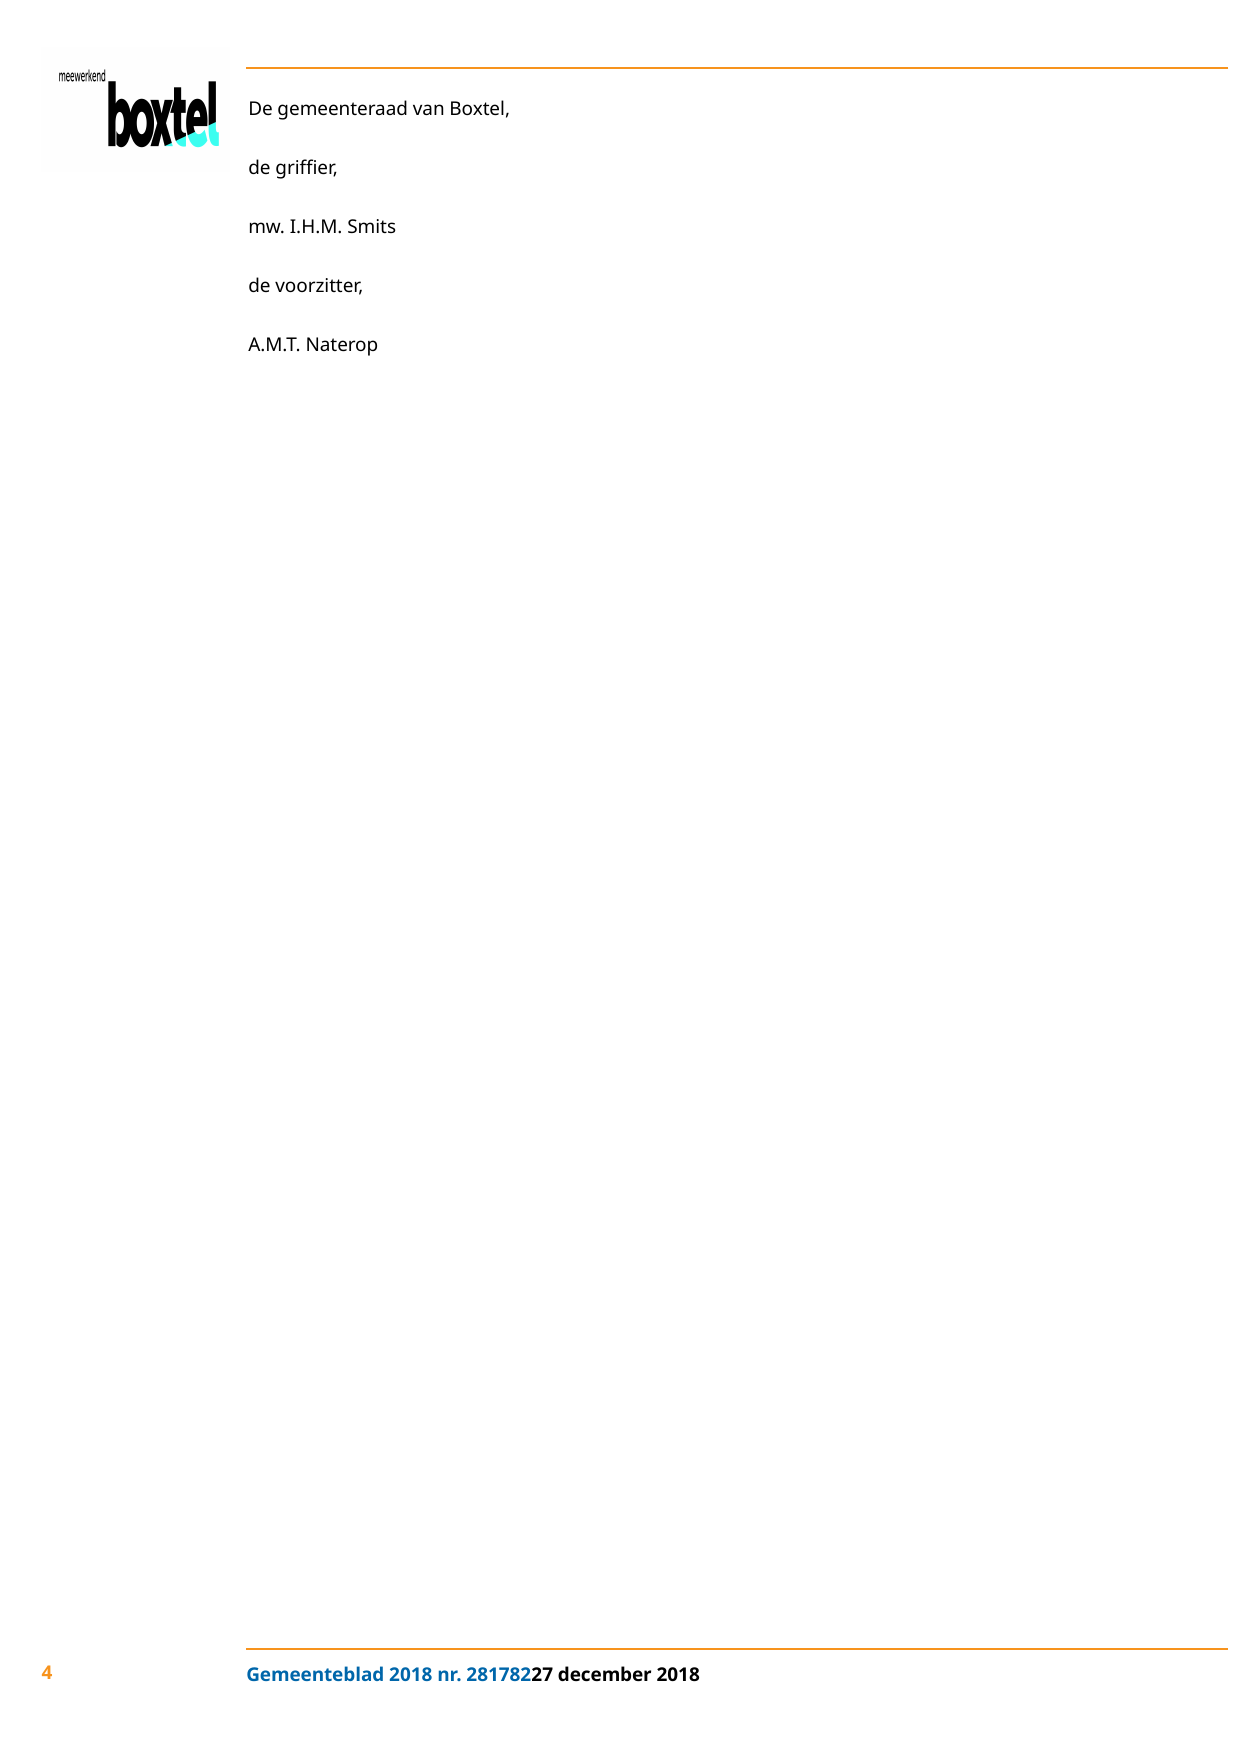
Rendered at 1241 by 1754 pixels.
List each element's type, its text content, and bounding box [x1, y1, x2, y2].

text mw. I.H.M. Smits [248, 213, 1152, 239]
picture [41, 47, 231, 172]
text de voorzitter, [248, 272, 1152, 298]
text De gemeenteraad van Boxtel, [248, 95, 1152, 121]
text de griffier, [248, 154, 1152, 180]
text A.M.T. Naterop [248, 331, 1152, 357]
